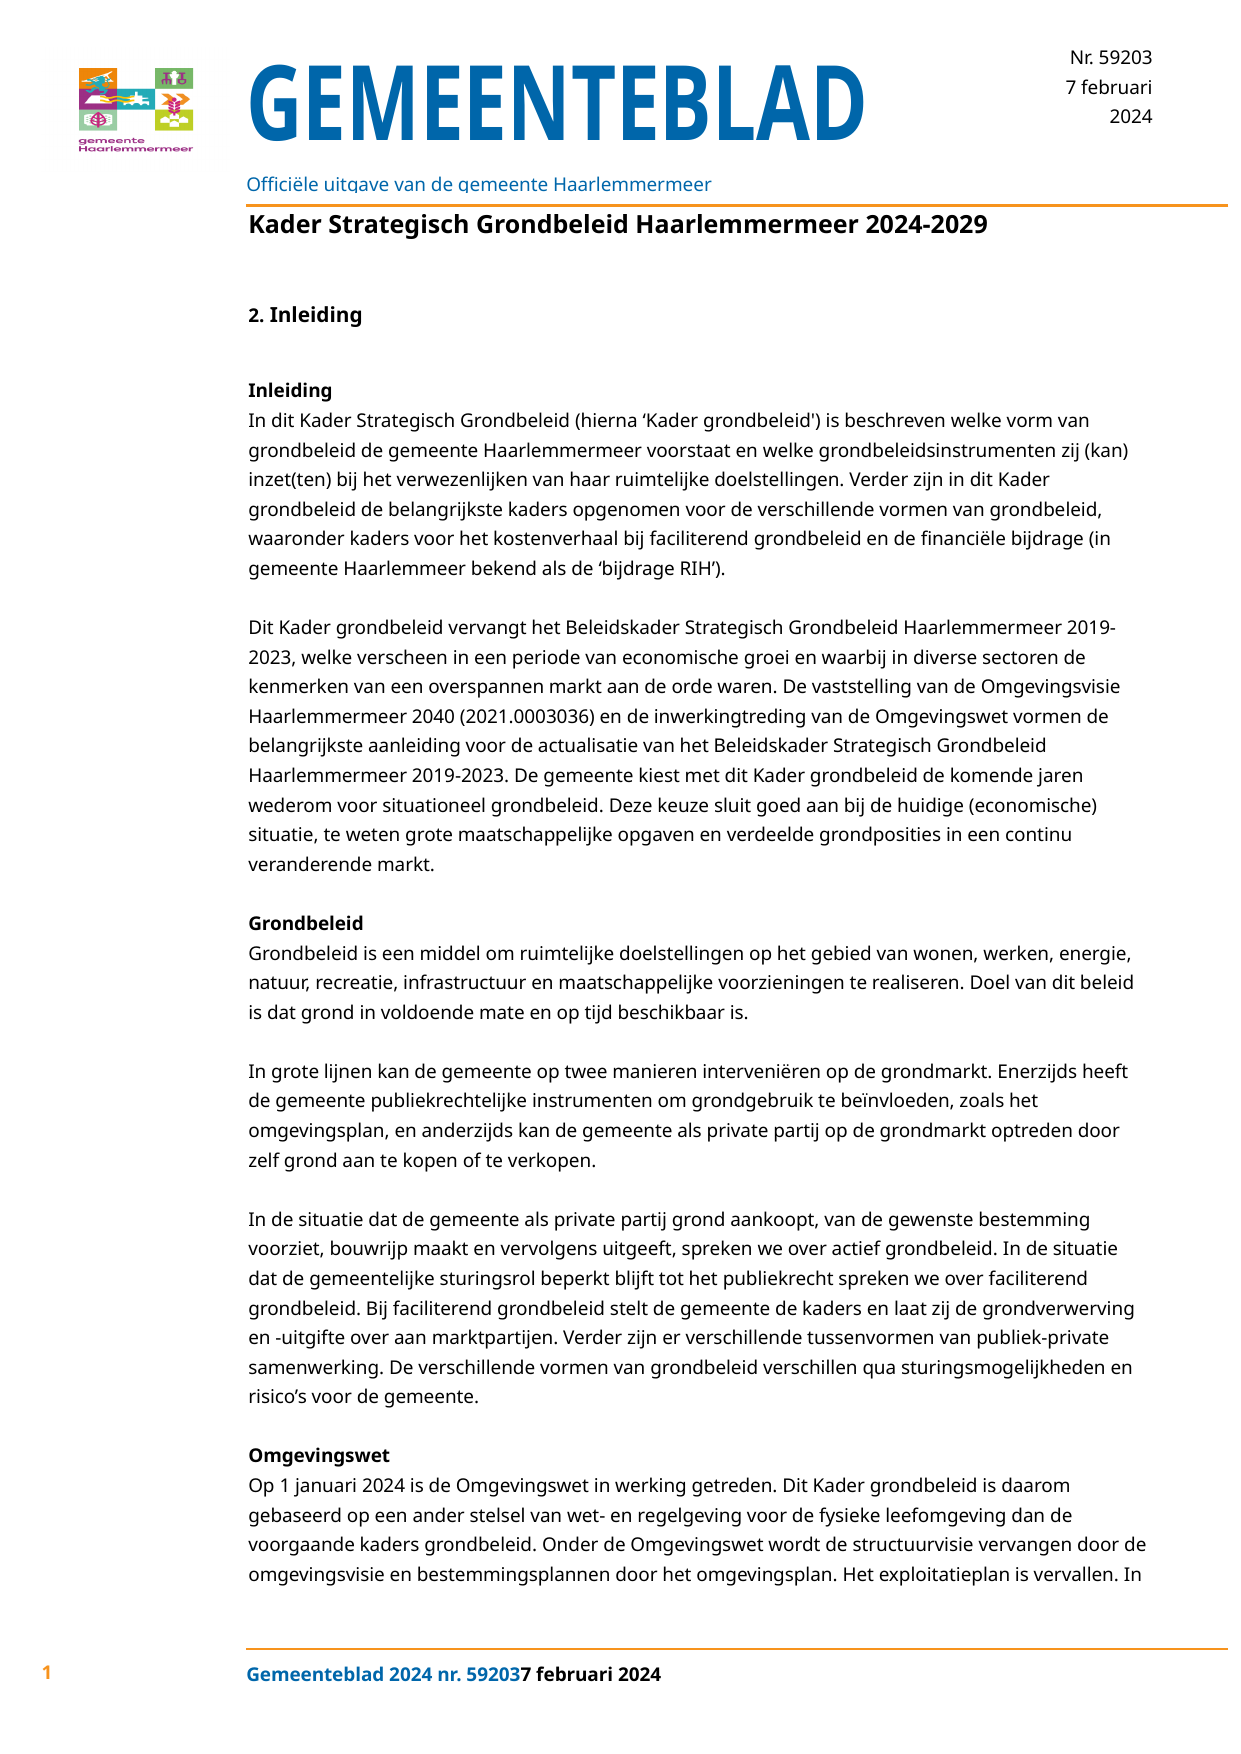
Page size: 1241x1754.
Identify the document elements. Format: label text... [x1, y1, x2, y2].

text Kader Strategisch Grondbeleid Haarlemmermeer 2024-2029 [248, 207, 1152, 241]
text Inleiding [248, 378, 1152, 403]
text Grondbeleid [248, 910, 1152, 936]
text In grote lijnen kan de gemeente op twee manieren interveniëren op de grondmarkt. Enerzijds heeft de gemeente publiekrechtelijke instrumenten om grondgebruik te beïnvloeden, zoals het omgevingsplan, en anderzijds kan de gemeente als private partij op de grondmarkt optreden door zelf grond aan te kopen of te verkopen. [248, 1058, 1152, 1172]
text Dit Kader grondbeleid vervangt het Beleidskader Strategisch Grondbeleid Haarlemmermeer 2019-2023, welke verscheen in een periode van economische groei en waarbij in diverse sectoren de kenmerken van een overspannen markt aan de orde waren. De vaststelling van de Omgevingsvisie Haarlemmermeer 2040 (2021.0003036) en de inwerkingtreding van de Omgevingswet vormen de belangrijkste aanleiding voor de actualisatie van het Beleidskader Strategisch Grondbeleid Haarlemmermeer 2019-2023. De gemeente kiest met dit Kader grondbeleid de komende jaren wederom voor situationeel grondbeleid. Deze keuze sluit goed aan bij de huidige (economische) situatie, te weten grote maatschappelijke opgaven en verdeelde grondposities in een continu veranderende markt. [248, 614, 1152, 877]
text In dit Kader Strategisch Grondbeleid (hierna ‘Kader grondbeleid') is beschreven welke vorm van grondbeleid de gemeente Haarlemmermeer voorstaat en welke grondbeleidsinstrumenten zij (kan) inzet(ten) bij het verwezenlijken van haar ruimtelijke doelstellingen. Verder zijn in dit Kader grondbeleid de belangrijkste kaders opgenomen voor de verschillende vormen van grondbeleid, waaronder kaders voor het kostenverhaal bij faciliterend grondbeleid en de financiële bijdrage (in gemeente Haarlemmeer bekend als de ‘bijdrage RIH’). [248, 407, 1152, 581]
picture [41, 47, 231, 172]
text Omgevingswet [248, 1443, 1152, 1468]
text In de situatie dat de gemeente als private partij grond aankoopt, van de gewenste bestemming voorziet, bouwrijp maakt en vervolgens uitgeeft, spreken we over actief grondbeleid. In de situatie dat de gemeentelijke sturingsrol beperkt blijft tot het publiekrecht spreken we over faciliterend grondbeleid. Bij faciliterend grondbeleid stelt de gemeente de kaders en laat zij de grondverwerving en -uitgifte over aan marktpartijen. Verder zijn er verschillende tussenvormen van publiek-private samenwerking. De verschillende vormen van grondbeleid verschillen qua sturingsmogelijkheden en risico’s voor de gemeente. [248, 1206, 1152, 1409]
text 2. Inleiding [248, 300, 1152, 328]
text Op 1 januari 2024 is de Omgevingswet in werking getreden. Dit Kader grondbeleid is daarom gebaseerd op een ander stelsel van wet- en regelgeving voor de fysieke leefomgeving dan de voorgaande kaders grondbeleid. Onder de Omgevingswet wordt de structuurvisie vervangen door de omgevingsvisie en bestemmingsplannen door het omgevingsplan. Het exploitatieplan is vervallen. In [248, 1472, 1152, 1587]
text Grondbeleid is een middel om ruimtelijke doelstellingen op het gebied van wonen, werken, energie, natuur, recreatie, infrastructuur en maatschappelijke voorzieningen te realiseren. Doel van dit beleid is dat grond in voldoende mate en op tijd beschikbaar is. [248, 940, 1152, 1024]
